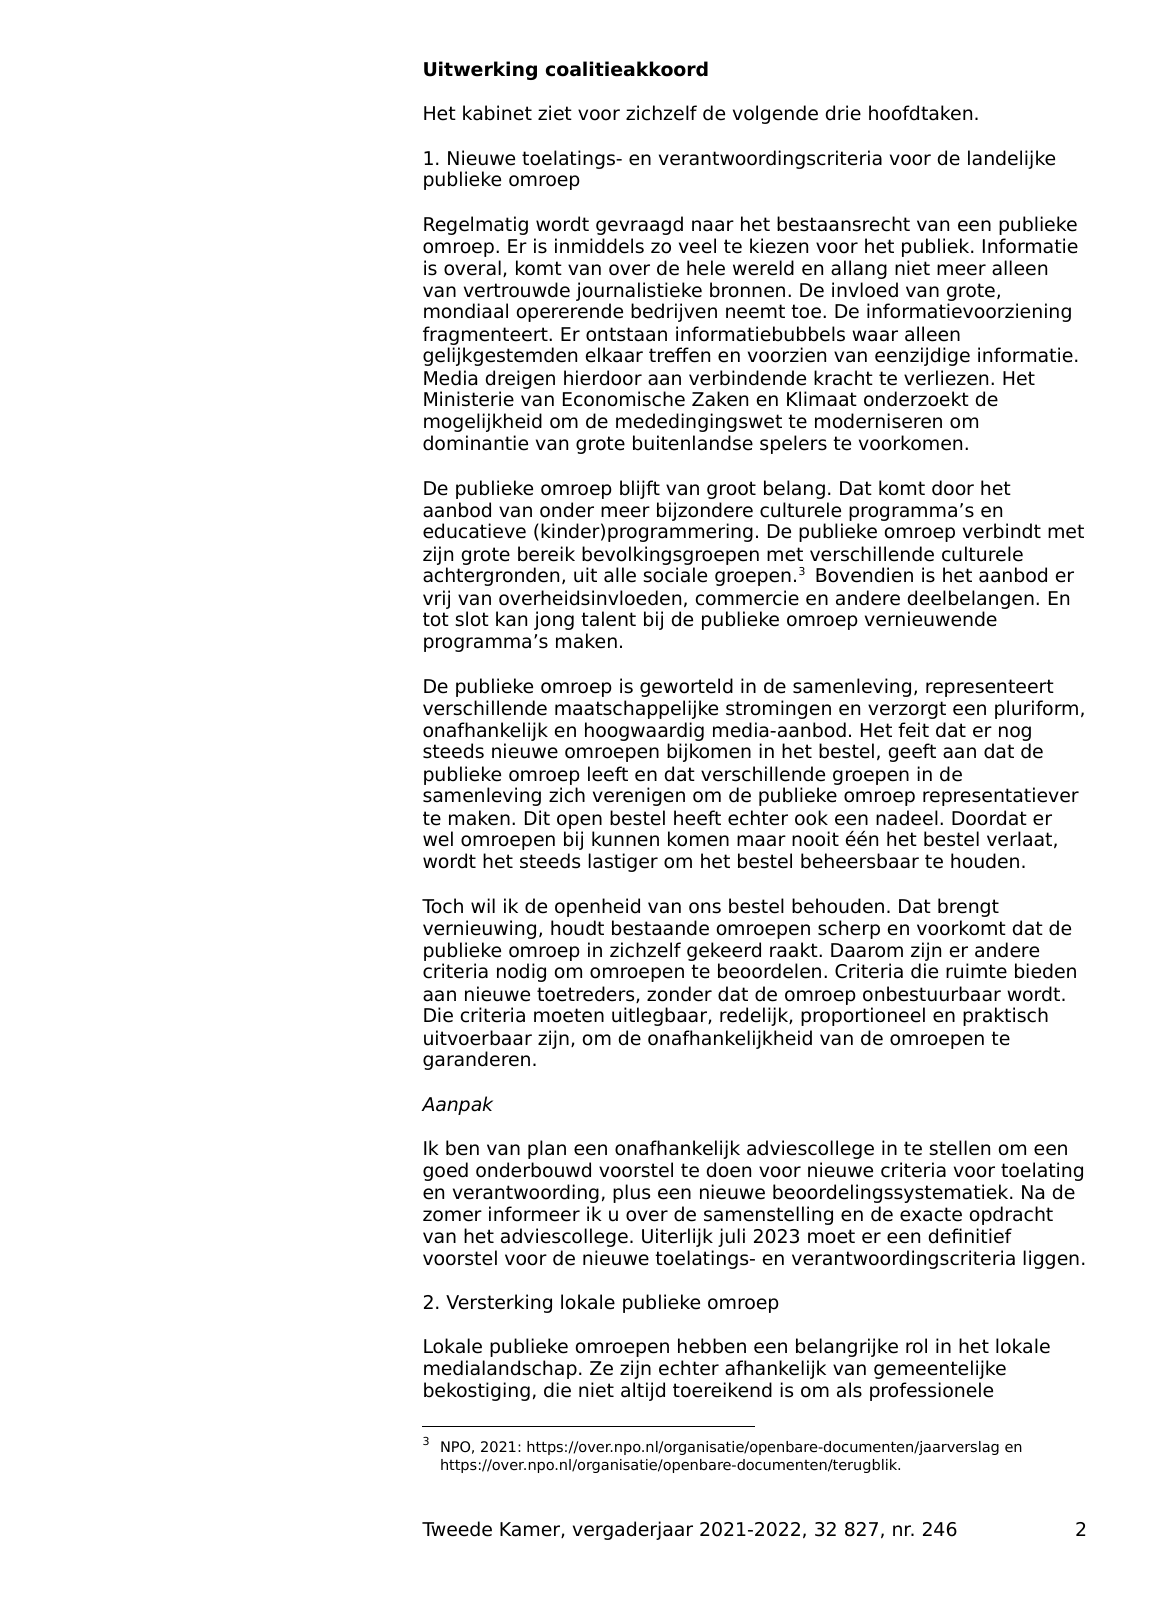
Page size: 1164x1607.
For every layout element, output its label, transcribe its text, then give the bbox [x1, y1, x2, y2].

text Toch wil ik de openheid van ons bestel behouden. Dat brengt vernieuwing, houdt bestaande omroepen scherp en voorkomt dat de publieke omroep in zichzelf gekeerd raakt. Daarom zijn er andere criteria nodig om omroepen te beoordelen. Criteria die ruimte bieden aan nieuwe toetreders, zonder dat de omroep onbestuurbaar wordt. Die criteria moeten uitlegbaar, redelijk, proportioneel en praktisch uitvoerbaar zijn, om de onafhankelijkheid van de omroepen te garanderen. [422, 896, 1087, 1071]
text De publieke omroep blijft van groot belang. Dat komt door het aanbod van onder meer bijzondere culturele programma’s en educatieve (kinder)programmering. De publieke omroep verbindt met zijn grote bereik bevolkingsgroepen met verschillende culturele achtergronden, uit alle sociale groepen. Bovendien is het aanbod er vrij van overheidsinvloeden, commercie en andere deelbelangen. En tot slot kan jong talent bij de publieke omroep vernieuwende programma’s maken. [422, 477, 1087, 653]
text De publieke omroep is geworteld in de samenleving, representeert verschillende maatschappelijke stromingen en verzorgt een pluriform, onafhankelijk en hoogwaardig media-aanbod. Het feit dat er nog steeds nieuwe omroepen bijkomen in het bestel, geeft aan dat de publieke omroep leeft en dat verschillende groepen in de samenleving zich verenigen om de publieke omroep representatiever te maken. Dit open bestel heeft echter ook een nadeel. Doordat er wel omroepen bij kunnen komen maar nooit één het bestel verlaat, wordt het steeds lastiger om het bestel beheersbaar te houden. [422, 676, 1087, 873]
subtitle 2. Versterking lokale publieke omroep [422, 1292, 1087, 1314]
text Regelmatig wordt gevraagd naar het bestaansrecht van een publieke omroep. Er is inmiddels zo veel te kiezen voor het publiek. Informatie is overal, komt van over de hele wereld en allang niet meer alleen van vertrouwde journalistieke bronnen. De invloed van grote, mondiaal opererende bedrijven neemt toe. De informatievoorziening fragmenteert. Er ontstaan informatiebubbels waar alleen gelijkgestemden elkaar treffen en voorzien van eenzijdige informatie. Media dreigen hierdoor aan verbindende kracht te verliezen. Het Ministerie van Economische Zaken en Klimaat onderzoekt de mogelijkheid om de mededingingswet te moderniseren om dominantie van grote buitenlandse spelers te voorkomen. [422, 213, 1087, 455]
subtitle Uitwerking coalitieakkoord [422, 59, 1087, 81]
subtitle Aanpak [422, 1093, 1087, 1116]
text Het kabinet ziet voor zichzelf de volgende drie hoofdtaken. [422, 103, 1087, 125]
text NPO, 2021: https://over.npo.nl/organisatie/openbare-documenten/jaarverslag en https://over.npo.nl/organisatie/openbare-documenten/terugblik. [422, 1435, 1087, 1474]
text Lokale publieke omroepen hebben een belangrijke rol in het lokale medialandschap. Ze zijn echter afhankelijk van gemeentelijke bekostiging, die niet altijd toereikend is om als professionele [422, 1336, 1087, 1402]
text Ik ben van plan een onafhankelijk adviescollege in te stellen om een goed onderbouwd voorstel te doen voor nieuwe criteria voor toelating en verantwoording, plus een nieuwe beoordelingssystematiek. Na de zomer informeer ik u over de samenstelling en de exacte opdracht van het adviescollege. Uiterlijk juli 2023 moet er een definitief voorstel voor de nieuwe toelatings- en verantwoordingscriteria liggen. [422, 1138, 1087, 1269]
subtitle 1. Nieuwe toelatings- en verantwoordingscriteria voor de landelijke publieke omroep [422, 147, 1087, 191]
